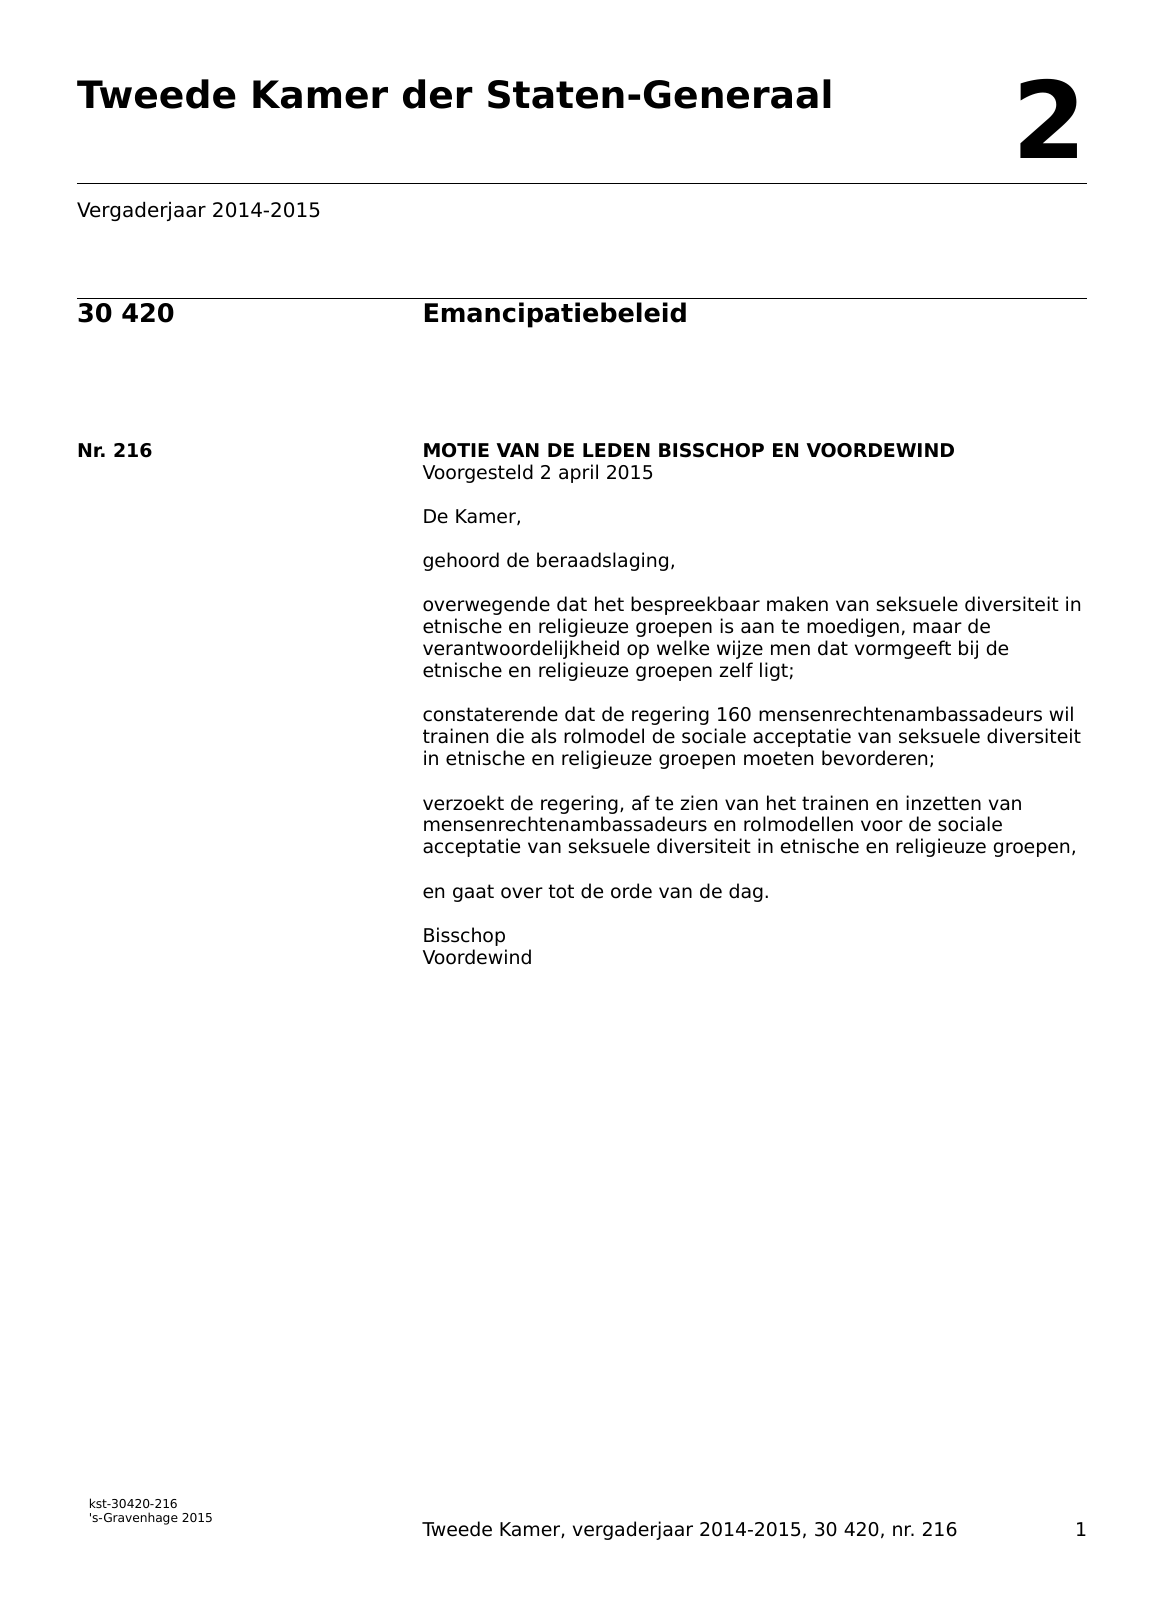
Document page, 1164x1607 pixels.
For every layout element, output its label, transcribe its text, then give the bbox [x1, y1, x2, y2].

table_header 2 [886, 59, 1087, 183]
text Bisschop [422, 925, 1087, 947]
text Voordewind [422, 947, 1087, 969]
text kst-30420-216 [88, 1497, 323, 1511]
text constaterende dat de regering 160 mensenrechtenambassadeurs wil trainen die als rolmodel de sociale acceptatie van seksuele diversiteit in etnische en religieuze groepen moeten bevorderen; [422, 704, 1087, 770]
text verzoekt de regering, af te zien van het trainen en inzetten van mensenrechtenambassadeurs en rolmodellen voor de sociale acceptatie van seksuele diversiteit in etnische en religieuze groepen, [422, 792, 1087, 858]
text 's-Gravenhage 2015 [88, 1511, 323, 1525]
table_cell Vergaderjaar 2014-2015 [77, 184, 1087, 298]
text De Kamer, [422, 506, 1087, 528]
text en gaat over tot de orde van de dag. [422, 881, 1087, 902]
text gehoord de beraadslaging, [422, 550, 1087, 572]
text overwegende dat het bespreekbaar maken van seksuele diversiteit in etnische en religieuze groepen is aan te moedigen, maar de verantwoordelijkheid op welke wijze men dat vormgeeft bij de etnische en religieuze groepen zelf ligt; [422, 594, 1087, 682]
table_header Tweede Kamer der Staten-Generaal [77, 59, 886, 183]
subtitle Nr. 216 MOTIE VAN DE LEDEN BISSCHOP EN VOORDEWIND [77, 440, 1087, 462]
subtitle 30 420 Emancipatiebeleid [77, 299, 1087, 329]
text Voorgesteld 2 april 2015 [422, 462, 1087, 484]
